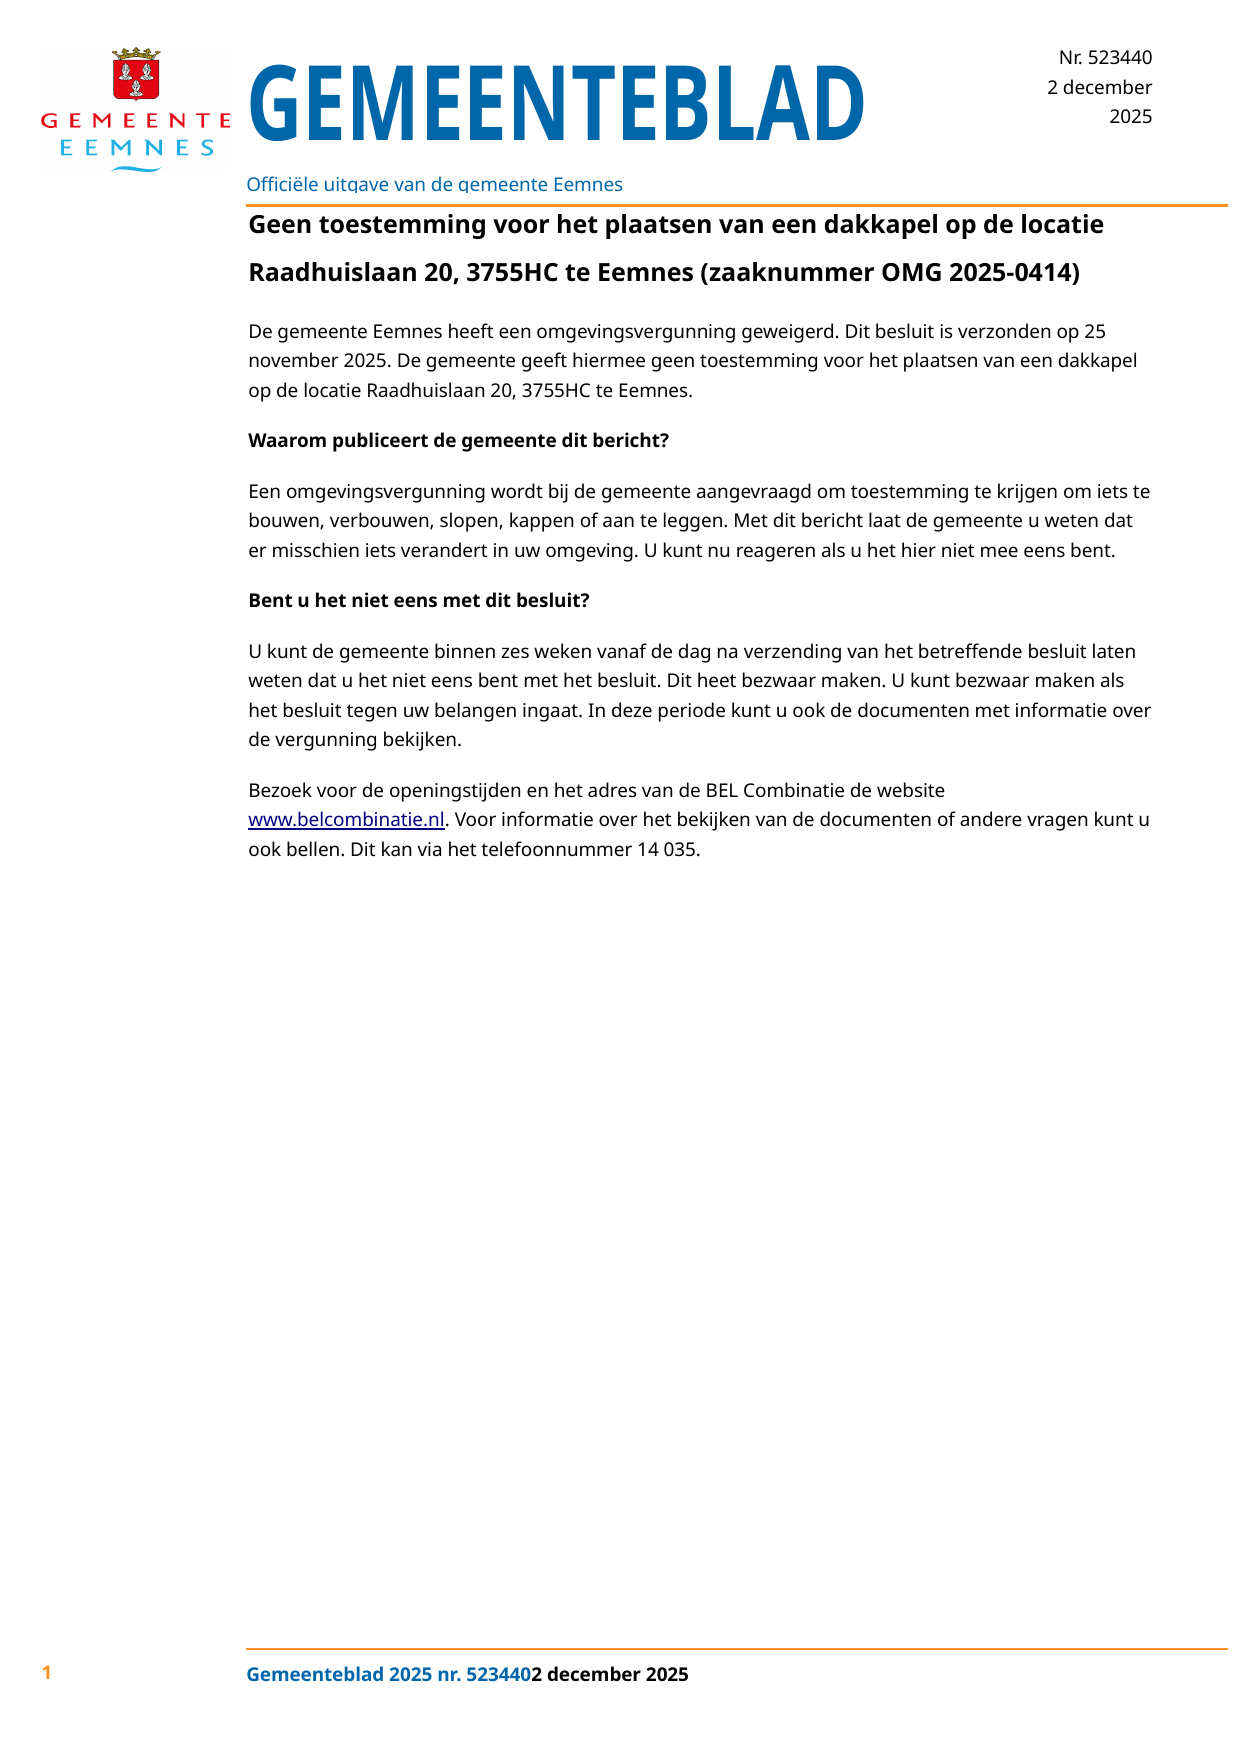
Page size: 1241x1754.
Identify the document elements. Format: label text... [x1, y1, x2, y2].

text Een omgevingsvergunning wordt bij de gemeente aangevraagd om toestemming te krijgen om iets te bouwen, verbouwen, slopen, kappen of aan te leggen. Met dit bericht laat de gemeente u weten dat er misschien iets verandert in uw omgeving. U kunt nu reageren als u het hier niet mee eens bent. [248, 478, 1152, 563]
text Bent u het niet eens met dit besluit? [248, 587, 1152, 613]
text Waarom publiceert de gemeente dit bericht? [248, 427, 1152, 453]
text Bezoek voor de openingstijden en het adres van de BEL Combinatie de website www.belcombinatie.nl. Voor informatie over het bekijken van de documenten of andere vragen kunt u ook bellen. Dit kan via het telefoonnummer 14 035. [248, 777, 1152, 862]
text U kunt de gemeente binnen zes weken vanaf de dag na verzending van het betreffende besluit laten weten dat u het niet eens bent met het besluit. Dit heet bezwaar maken. U kunt bezwaar maken als het besluit tegen uw belangen ingaat. In deze periode kunt u ook de documenten met informatie over de vergunning bekijken. [248, 638, 1152, 752]
picture [41, 47, 231, 172]
text De gemeente Eemnes heeft een omgevingsvergunning geweigerd. Dit besluit is verzonden op 25 november 2025. De gemeente geeft hiermee geen toestemming voor het plaatsen van een dakkapel op de locatie Raadhuislaan 20, 3755HC te Eemnes. [248, 318, 1152, 403]
text Geen toestemming voor het plaatsen van een dakkapel op de locatie Raadhuislaan 20, 3755HC te Eemnes (zaaknummer OMG 2025-0414) [248, 207, 1152, 288]
